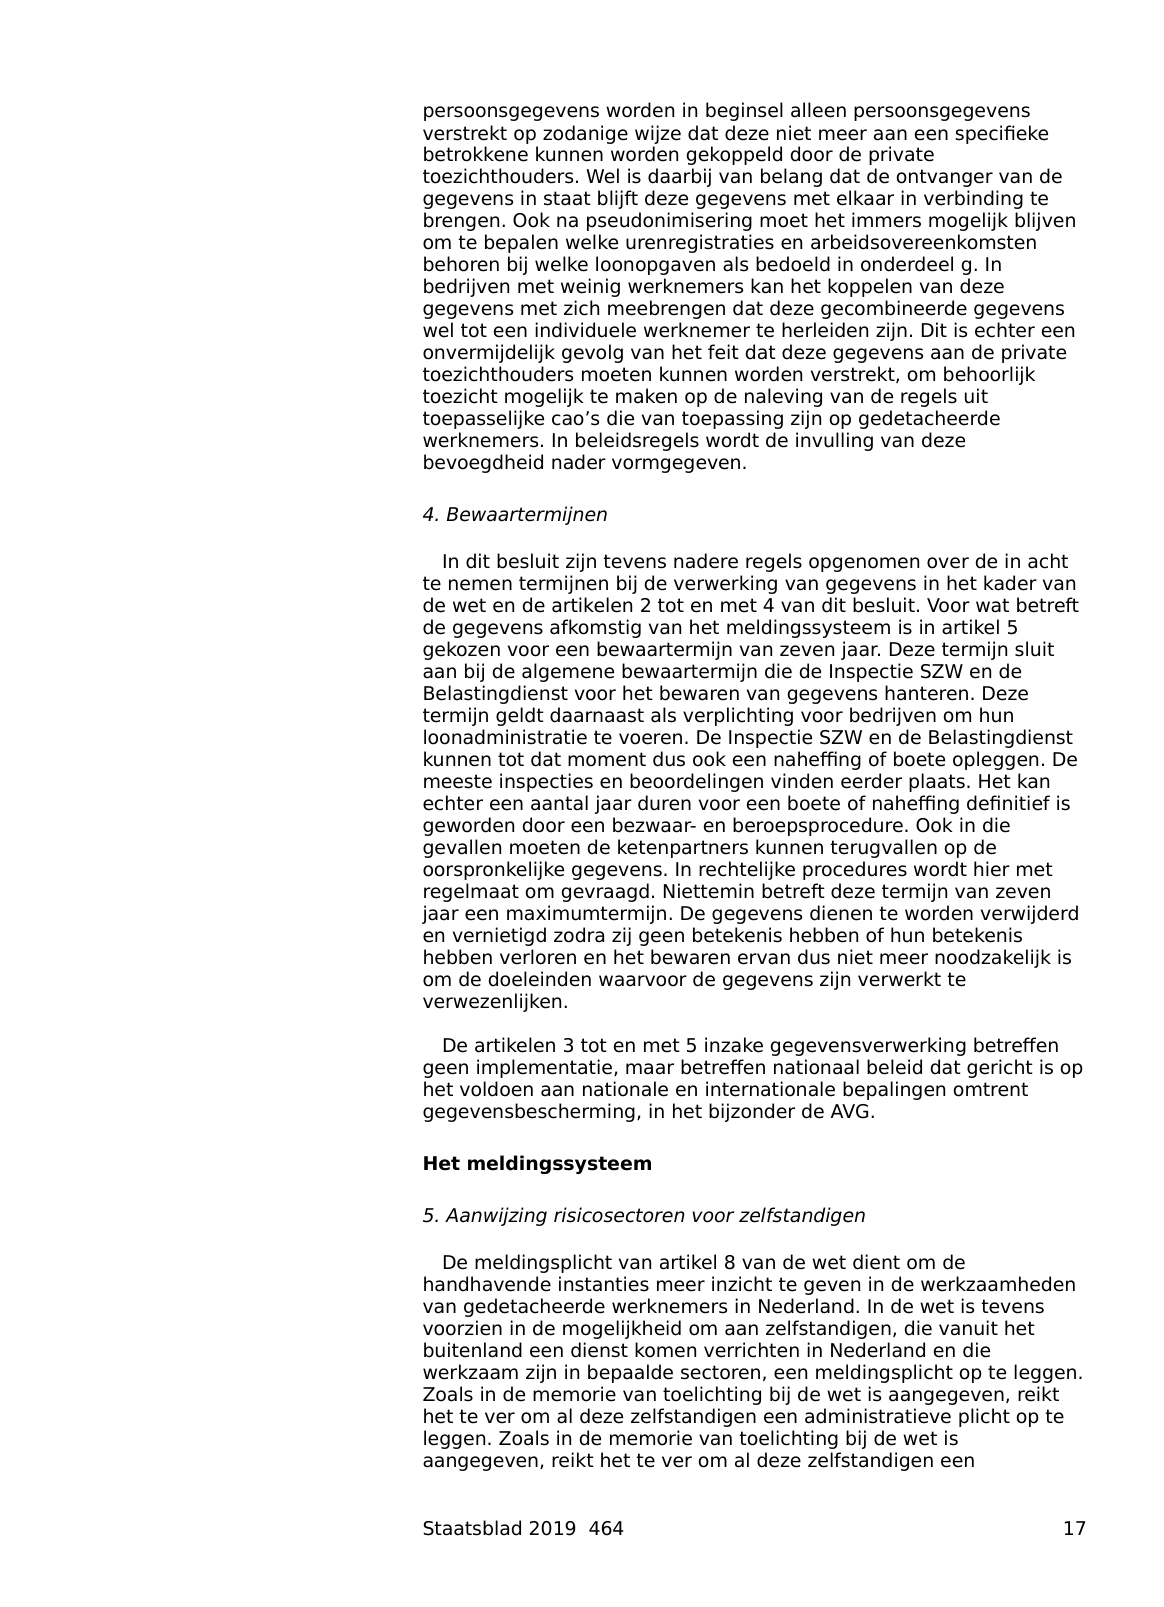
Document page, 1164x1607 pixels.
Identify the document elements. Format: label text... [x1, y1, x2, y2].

subtitle 4. Bewaartermijnen [422, 504, 1087, 526]
text De meldingsplicht van artikel 8 van de wet dient om de handhavende instanties meer inzicht te geven in de werkzaamheden van gedetacheerde werknemers in Nederland. In de wet is tevens voorzien in de mogelijkheid om aan zelfstandigen, die vanuit het buitenland een dienst komen verrichten in Nederland en die werkzaam zijn in bepaalde sectoren, een meldingsplicht op te leggen. Zoals in de memorie van toelichting bij de wet is aangegeven, reikt het te ver om al deze zelfstandigen een administratieve plicht op te leggen. Zoals in de memorie van toelichting bij de wet is aangegeven, reikt het te ver om al deze zelfstandigen een [422, 1252, 1087, 1471]
text In dit besluit zijn tevens nadere regels opgenomen over de in acht te nemen termijnen bij de verwerking van gegevens in het kader van de wet en de artikelen 2 tot en met 4 van dit besluit. Voor wat betreft de gegevens afkomstig van het meldingssysteem is in artikel 5 gekozen voor een bewaartermijn van zeven jaar. Deze termijn sluit aan bij de algemene bewaartermijn die de Inspectie SZW en de Belastingdienst voor het bewaren van gegevens hanteren. Deze termijn geldt daarnaast als verplichting voor bedrijven om hun loonadministratie te voeren. De Inspectie SZW en de Belastingdienst kunnen tot dat moment dus ook een naheffing of boete opleggen. De meeste inspecties en beoordelingen vinden eerder plaats. Het kan echter een aantal jaar duren voor een boete of naheffing definitief is geworden door een bezwaar- en beroepsprocedure. Ook in die gevallen moeten de ketenpartners kunnen terugvallen op de oorspronkelijke gegevens. In rechtelijke procedures wordt hier met regelmaat om gevraagd. Niettemin betreft deze termijn van zeven jaar een maximumtermijn. De gegevens dienen te worden verwijderd en vernietigd zodra zij geen betekenis hebben of hun betekenis hebben verloren en het bewaren ervan dus niet meer noodzakelijk is om de doeleinden waarvoor de gegevens zijn verwerkt te verwezenlijken. [422, 551, 1087, 1013]
subtitle 5. Aanwijzing risicosectoren voor zelfstandigen [422, 1205, 1087, 1227]
subtitle Het meldingssysteem [422, 1153, 1087, 1175]
text persoonsgegevens worden in beginsel alleen persoonsgegevens verstrekt op zodanige wijze dat deze niet meer aan een specifieke betrokkene kunnen worden gekoppeld door de private toezichthouders. Wel is daarbij van belang dat de ontvanger van de gegevens in staat blijft deze gegevens met elkaar in verbinding te brengen. Ook na pseudonimisering moet het immers mogelijk blijven om te bepalen welke urenregistraties en arbeidsovereenkomsten behoren bij welke loonopgaven als bedoeld in onderdeel g. In bedrijven met weinig werknemers kan het koppelen van deze gegevens met zich meebrengen dat deze gecombineerde gegevens wel tot een individuele werknemer te herleiden zijn. Dit is echter een onvermijdelijk gevolg van het feit dat deze gegevens aan de private toezichthouders moeten kunnen worden verstrekt, om behoorlijk toezicht mogelijk te maken op de naleving van de regels uit toepasselijke cao’s die van toepassing zijn op gedetacheerde werknemers. In beleidsregels wordt de invulling van deze bevoegdheid nader vormgegeven. [422, 100, 1087, 474]
text De artikelen 3 tot en met 5 inzake gegevensverwerking betreffen geen implementatie, maar betreffen nationaal beleid dat gericht is op het voldoen aan nationale en internationale bepalingen omtrent gegevensbescherming, in het bijzonder de AVG. [422, 1035, 1087, 1123]
